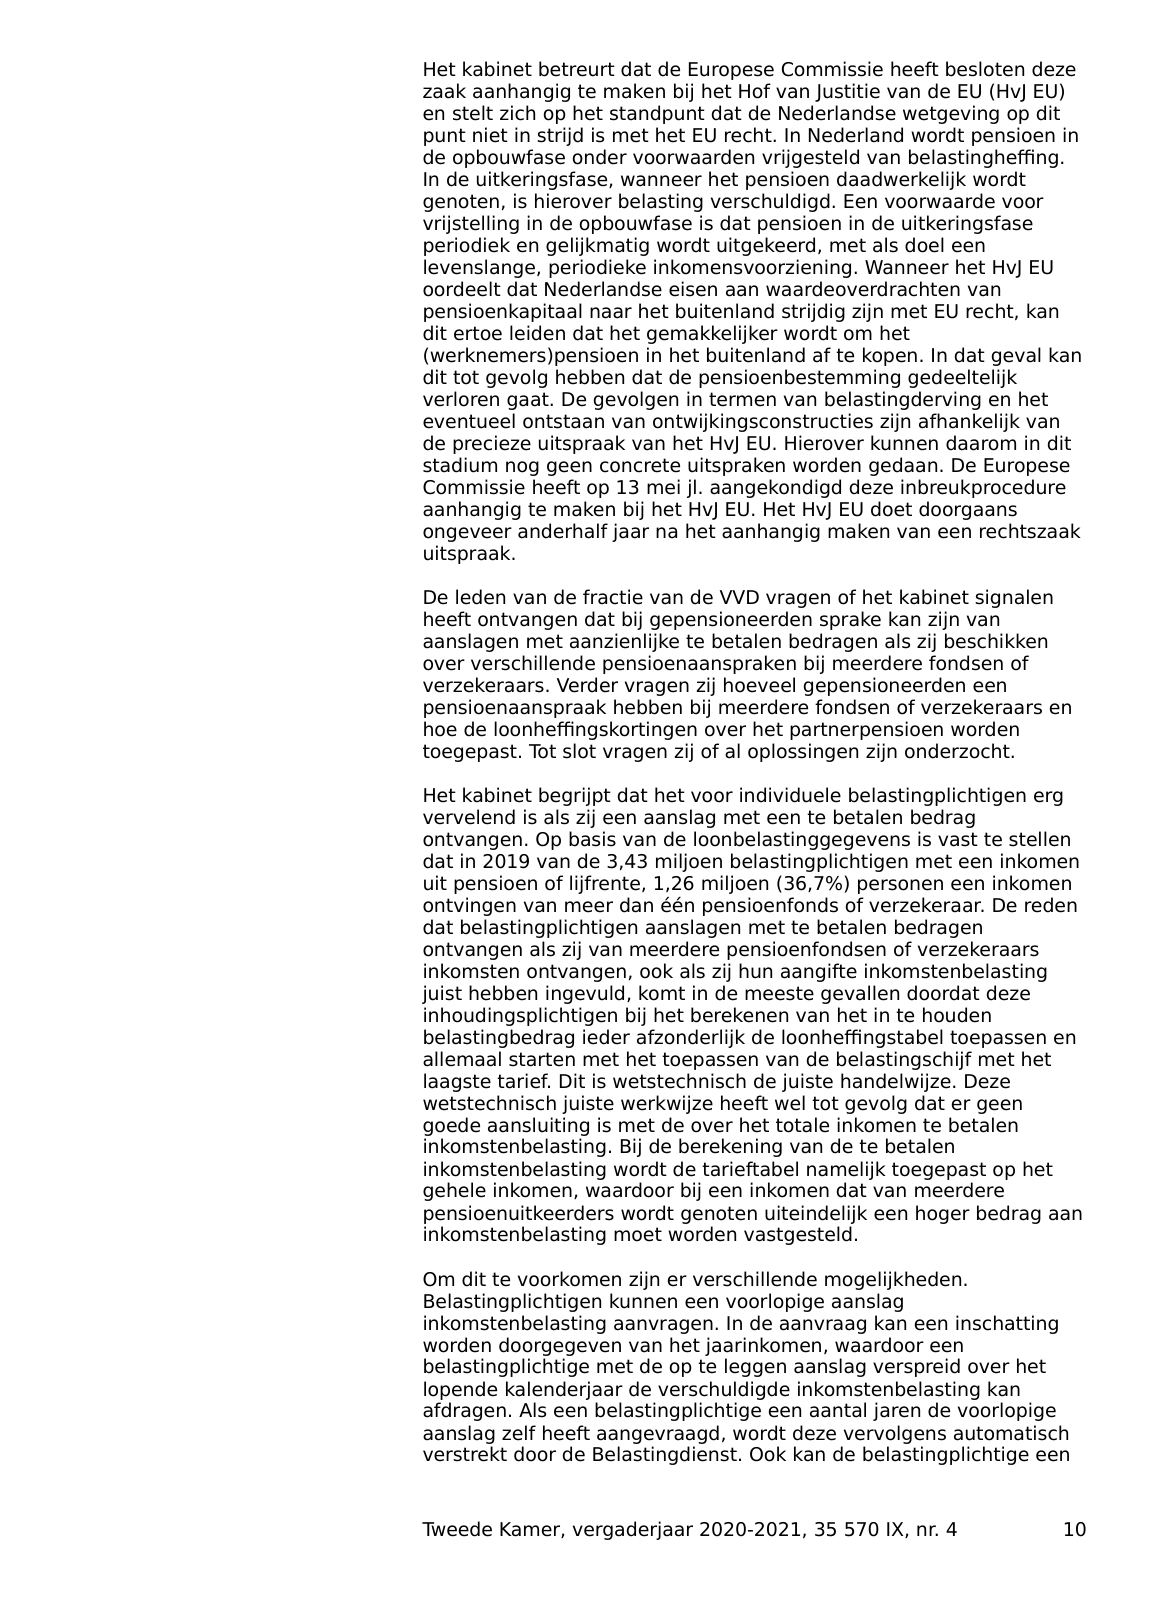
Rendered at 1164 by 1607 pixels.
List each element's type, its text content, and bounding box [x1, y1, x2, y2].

text De leden van de fractie van de VVD vragen of het kabinet signalen heeft ontvangen dat bij gepensioneerden sprake kan zijn van aanslagen met aanzienlijke te betalen bedragen als zij beschikken over verschillende pensioenaanspraken bij meerdere fondsen of verzekeraars. Verder vragen zij hoeveel gepensioneerden een pensioenaanspraak hebben bij meerdere fondsen of verzekeraars en hoe de loonheffingskortingen over het partnerpensioen worden toegepast. Tot slot vragen zij of al oplossingen zijn onderzocht. [422, 587, 1087, 763]
text Het kabinet begrijpt dat het voor individuele belastingplichtigen erg vervelend is als zij een aanslag met een te betalen bedrag ontvangen. Op basis van de loonbelastinggegevens is vast te stellen dat in 2019 van de 3,43 miljoen belastingplichtigen met een inkomen uit pensioen of lijfrente, 1,26 miljoen (36,7%) personen een inkomen ontvingen van meer dan één pensioenfonds of verzekeraar. De reden dat belastingplichtigen aanslagen met te betalen bedragen ontvangen als zij van meerdere pensioenfondsen of verzekeraars inkomsten ontvangen, ook als zij hun aangifte inkomstenbelasting juist hebben ingevuld, komt in de meeste gevallen doordat deze inhoudingsplichtigen bij het berekenen van het in te houden belastingbedrag ieder afzonderlijk de loonheffingstabel toepassen en allemaal starten met het toepassen van de belastingschijf met het laagste tarief. Dit is wetstechnisch de juiste handelwijze. Deze wetstechnisch juiste werkwijze heeft wel tot gevolg dat er geen goede aansluiting is met de over het totale inkomen te betalen inkomstenbelasting. Bij de berekening van de te betalen inkomstenbelasting wordt de tarieftabel namelijk toegepast op het gehele inkomen, waardoor bij een inkomen dat van meerdere pensioenuitkeerders wordt genoten uiteindelijk een hoger bedrag aan inkomstenbelasting moet worden vastgesteld. [422, 785, 1087, 1246]
text Om dit te voorkomen zijn er verschillende mogelijkheden. Belastingplichtigen kunnen een voorlopige aanslag inkomstenbelasting aanvragen. In de aanvraag kan een inschatting worden doorgegeven van het jaarinkomen, waardoor een belastingplichtige met de op te leggen aanslag verspreid over het lopende kalenderjaar de verschuldigde inkomstenbelasting kan afdragen. Als een belastingplichtige een aantal jaren de voorlopige aanslag zelf heeft aangevraagd, wordt deze vervolgens automatisch verstrekt door de Belastingdienst. Ook kan de belastingplichtige een [422, 1268, 1087, 1466]
text Het kabinet betreurt dat de Europese Commissie heeft besloten deze zaak aanhangig te maken bij het Hof van Justitie van de EU (HvJ EU) en stelt zich op het standpunt dat de Nederlandse wetgeving op dit punt niet in strijd is met het EU recht. In Nederland wordt pensioen in de opbouwfase onder voorwaarden vrijgesteld van belastingheffing. In de uitkeringsfase, wanneer het pensioen daadwerkelijk wordt genoten, is hierover belasting verschuldigd. Een voorwaarde voor vrijstelling in de opbouwfase is dat pensioen in de uitkeringsfase periodiek en gelijkmatig wordt uitgekeerd, met als doel een levenslange, periodieke inkomensvoorziening. Wanneer het HvJ EU oordeelt dat Nederlandse eisen aan waardeoverdrachten van pensioenkapitaal naar het buitenland strijdig zijn met EU recht, kan dit ertoe leiden dat het gemakkelijker wordt om het (werknemers)pensioen in het buitenland af te kopen. In dat geval kan dit tot gevolg hebben dat de pensioenbestemming gedeeltelijk verloren gaat. De gevolgen in termen van belastingderving en het eventueel ontstaan van ontwijkingsconstructies zijn afhankelijk van de precieze uitspraak van het HvJ EU. Hierover kunnen daarom in dit stadium nog geen concrete uitspraken worden gedaan. De Europese Commissie heeft op 13 mei jl. aangekondigd deze inbreukprocedure aanhangig te maken bij het HvJ EU. Het HvJ EU doet doorgaans ongeveer anderhalf jaar na het aanhangig maken van een rechtszaak uitspraak. [422, 59, 1087, 564]
